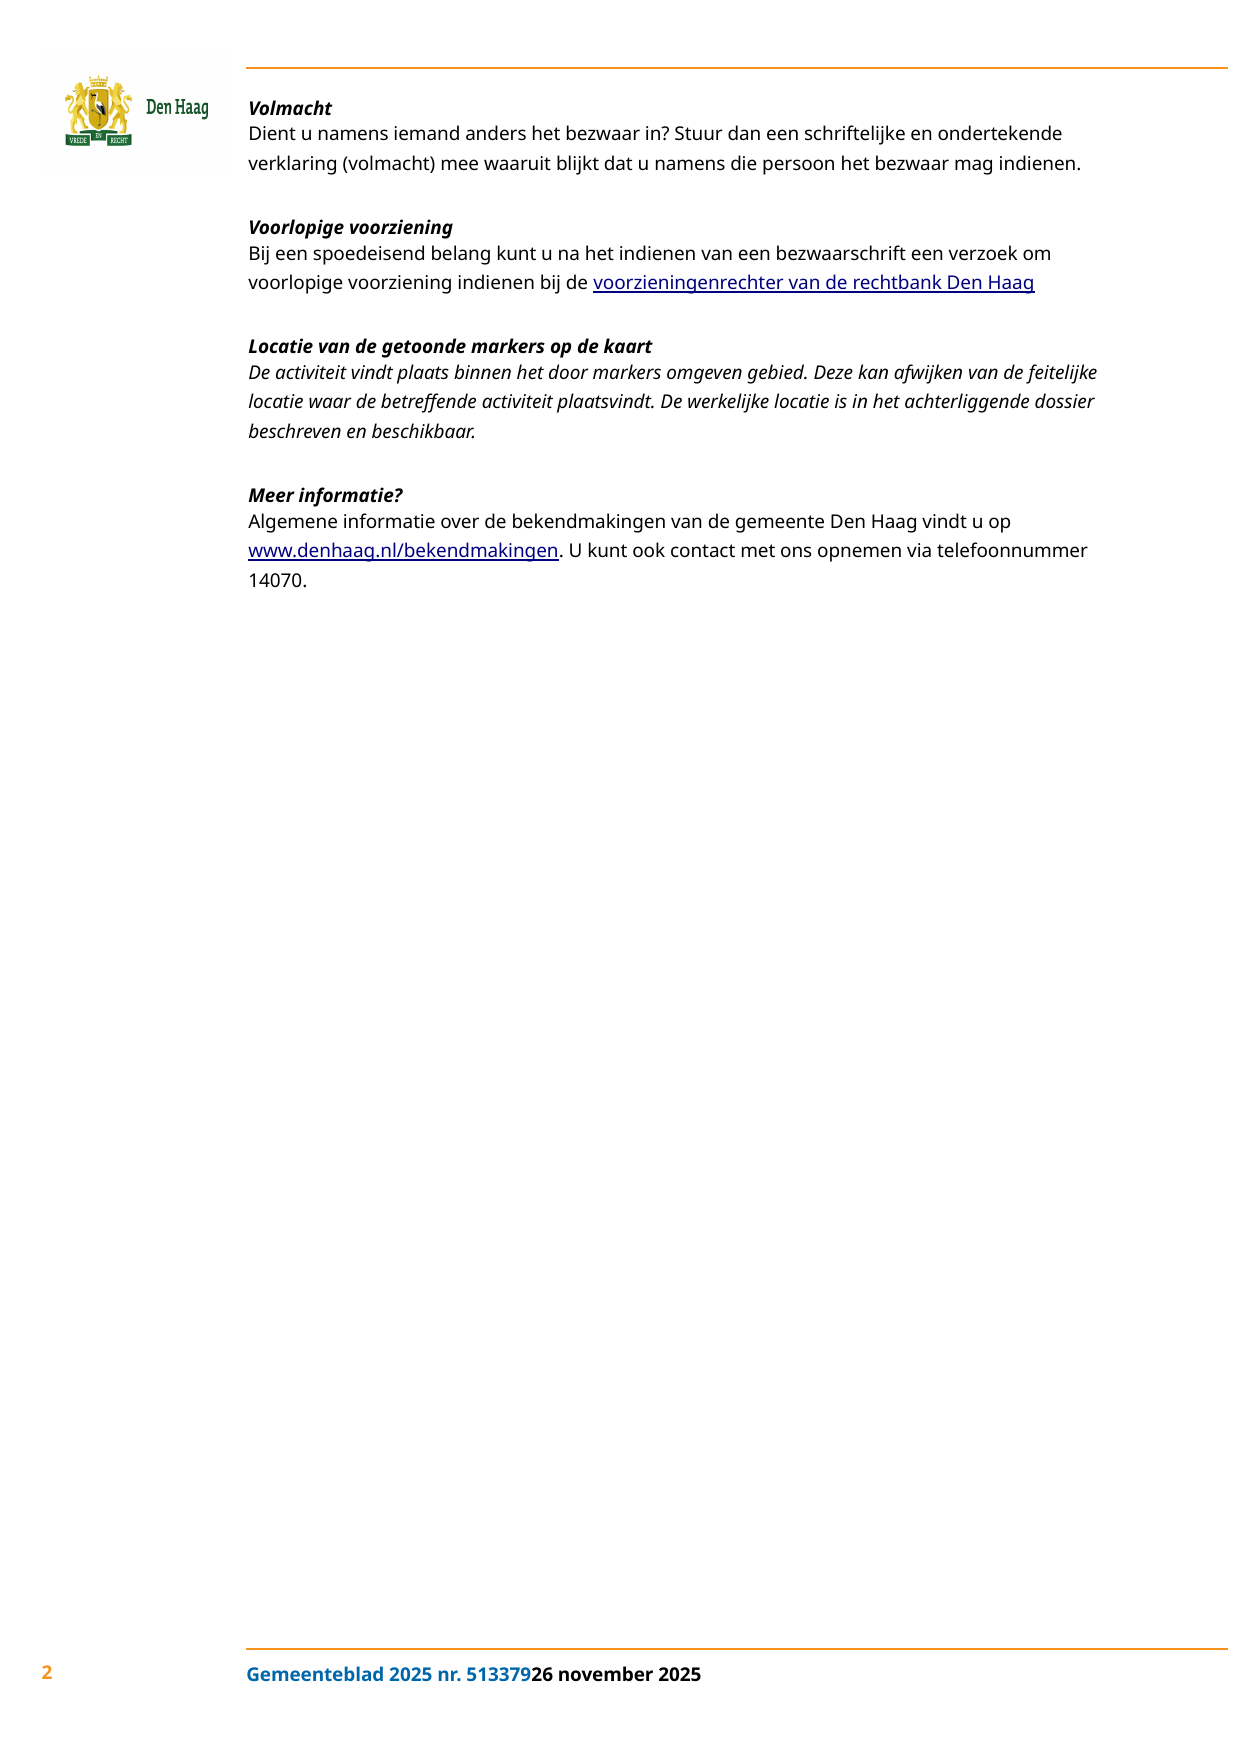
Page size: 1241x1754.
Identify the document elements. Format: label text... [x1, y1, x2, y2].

text Volmacht [248, 95, 1152, 121]
text Locatie van de getoonde markers op de kaart [248, 333, 1152, 359]
text Meer informatie? [248, 482, 1152, 508]
text Bij een spoedeisend belang kunt u na het indienen van een bezwaarschrift een verzoek om voorlopige voorziening indienen bij de voorzieningenrechter van de rechtbank Den Haag [248, 240, 1152, 295]
text De activiteit vindt plaats binnen het door markers omgeven gebied. Deze kan afwijken van de feitelijke locatie waar de betreffende activiteit plaatsvindt. De werkelijke locatie is in het achterliggende dossier beschreven en beschikbaar. [248, 359, 1152, 444]
text Dient u namens iemand anders het bezwaar in? Stuur dan een schriftelijke en ondertekende verklaring (volmacht) mee waaruit blijkt dat u namens die persoon het bezwaar mag indienen. [248, 121, 1152, 176]
picture [41, 47, 231, 172]
text Voorlopige voorziening [248, 214, 1152, 240]
text Algemene informatie over de bekendmakingen van de gemeente Den Haag vindt u op www.denhaag.nl/bekendmakingen. U kunt ook contact met ons opnemen via telefoonnummer 14070. [248, 508, 1152, 593]
